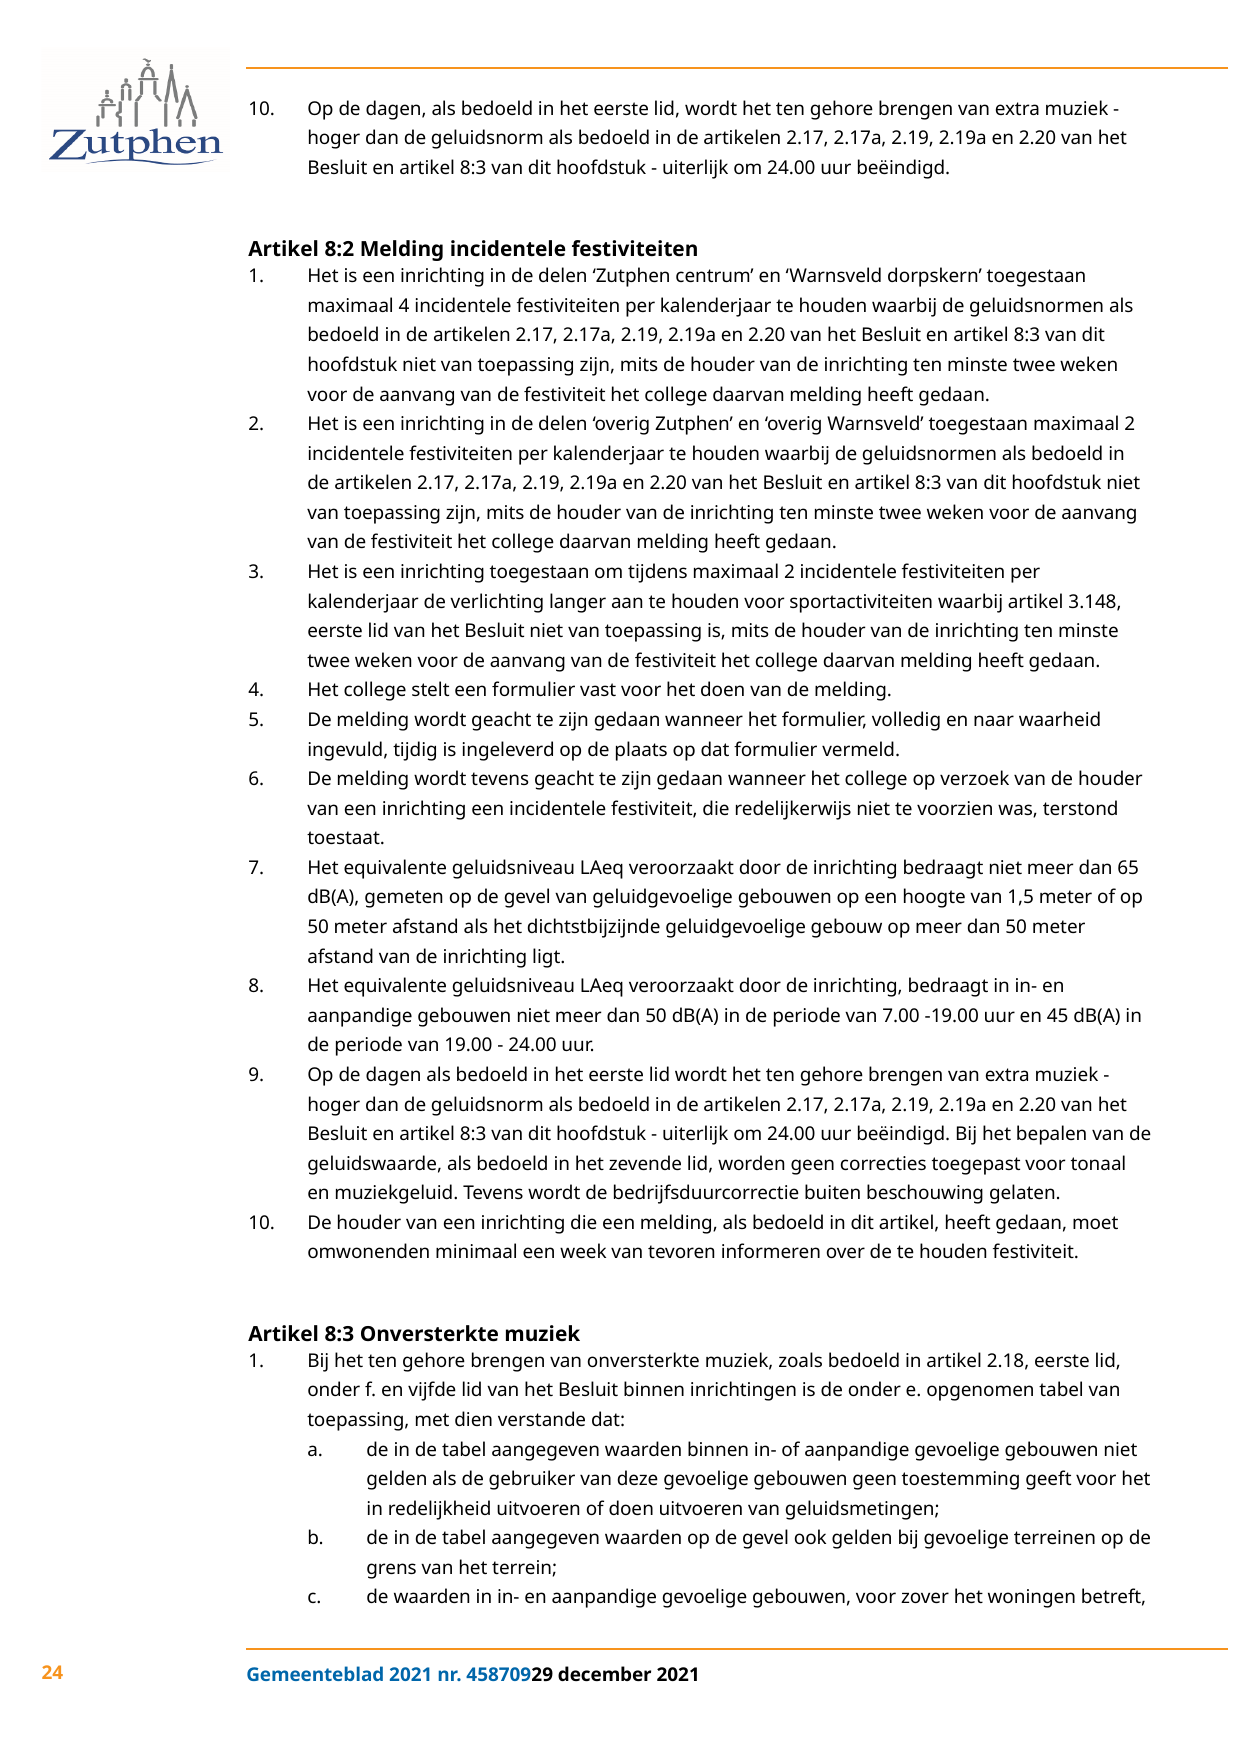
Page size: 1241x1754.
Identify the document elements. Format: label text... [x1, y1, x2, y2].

list de waarden in in- en aanpandige gevoelige gebouwen, voor zover het woningen betreft, [307, 1584, 1152, 1609]
list Het is een inrichting in de delen ‘overig Zutphen’ en ‘overig Warnsveld’ toegestaan maximaal 2 incidentele festiviteiten per kalenderjaar te houden waarbij de geluidsnormen als bedoeld in de artikelen 2.17, 2.17a, 2.19, 2.19a en 2.20 van het Besluit en artikel 8:3 van dit hoofdstuk niet van toepassing zijn, mits de houder van de inrichting ten minste twee weken voor de aanvang van de festiviteit het college daarvan melding heeft gedaan. [248, 410, 1152, 554]
list Op de dagen, als bedoeld in het eerste lid, wordt het ten gehore brengen van extra muziek - hoger dan de geluidsnorm als bedoeld in de artikelen 2.17, 2.17a, 2.19, 2.19a en 2.20 van het Besluit en artikel 8:3 van dit hoofdstuk - uiterlijk om 24.00 uur beëindigd. [248, 95, 1152, 180]
list De melding wordt tevens geacht te zijn gedaan wanneer het college op verzoek van de houder van een inrichting een incidentele festiviteit, die redelijkerwijs niet te voorzien was, terstond toestaat. [248, 765, 1152, 850]
list Het equivalente geluidsniveau LAeq veroorzaakt door de inrichting bedraagt niet meer dan 65 dB(A), gemeten op de gevel van geluidgevoelige gebouwen op een hoogte van 1,5 meter of op 50 meter afstand als het dichtstbijzijnde geluidgevoelige gebouw op meer dan 50 meter afstand van de inrichting ligt. [248, 854, 1152, 968]
list De melding wordt geacht te zijn gedaan wanneer het formulier, volledig en naar waarheid ingevuld, tijdig is ingeleverd op de plaats op dat formulier vermeld. [248, 706, 1152, 761]
list Bij het ten gehore brengen van onversterkte muziek, zoals bedoeld in artikel 2.18, eerste lid, onder f. en vijfde lid van het Besluit binnen inrichtingen is de onder e. opgenomen tabel van toepassing, met dien verstande dat: [248, 1347, 1152, 1432]
list Het equivalente geluidsniveau LAeq veroorzaakt door de inrichting, bedraagt in in- en aanpandige gebouwen niet meer dan 50 dB(A) in de periode van 7.00 -19.00 uur en 45 dB(A) in de periode van 19.00 - 24.00 uur. [248, 972, 1152, 1057]
list de in de tabel aangegeven waarden binnen in- of aanpandige gevoelige gebouwen niet gelden als de gebruiker van deze gevoelige gebouwen geen toestemming geeft voor het in redelijkheid uitvoeren of doen uitvoeren van geluidsmetingen; [307, 1436, 1152, 1521]
text Artikel 8:3 Onversterkte muziek [248, 1319, 1152, 1347]
list Het is een inrichting toegestaan om tijdens maximaal 2 incidentele festiviteiten per kalenderjaar de verlichting langer aan te houden voor sportactiviteiten waarbij artikel 3.148, eerste lid van het Besluit niet van toepassing is, mits de houder van de inrichting ten minste twee weken voor de aanvang van de festiviteit het college daarvan melding heeft gedaan. [248, 558, 1152, 673]
list De houder van een inrichting die een melding, als bedoeld in dit artikel, heeft gedaan, moet omwonenden minimaal een week van tevoren informeren over de te houden festiviteit. [248, 1209, 1152, 1264]
list Het college stelt een formulier vast voor het doen van de melding. [248, 677, 1152, 702]
list Op de dagen als bedoeld in het eerste lid wordt het ten gehore brengen van extra muziek - hoger dan de geluidsnorm als bedoeld in de artikelen 2.17, 2.17a, 2.19, 2.19a en 2.20 van het Besluit en artikel 8:3 van dit hoofdstuk - uiterlijk om 24.00 uur beëindigd. Bij het bepalen van de geluidswaarde, als bedoeld in het zevende lid, worden geen correcties toegepast voor tonaal en muziekgeluid. Tevens wordt de bedrijfsduurcorrectie buiten beschouwing gelaten. [248, 1061, 1152, 1205]
list Het is een inrichting in de delen ‘Zutphen centrum’ en ‘Warnsveld dorpskern’ toegestaan maximaal 4 incidentele festiviteiten per kalenderjaar te houden waarbij de geluidsnormen als bedoeld in de artikelen 2.17, 2.17a, 2.19, 2.19a en 2.20 van het Besluit en artikel 8:3 van dit hoofdstuk niet van toepassing zijn, mits de houder van de inrichting ten minste twee weken voor de aanvang van de festiviteit het college daarvan melding heeft gedaan. [248, 262, 1152, 406]
list de in de tabel aangegeven waarden op de gevel ook gelden bij gevoelige terreinen op de grens van het terrein; [307, 1524, 1152, 1580]
text Artikel 8:2 Melding incidentele festiviteiten [248, 234, 1152, 262]
picture [41, 47, 231, 172]
